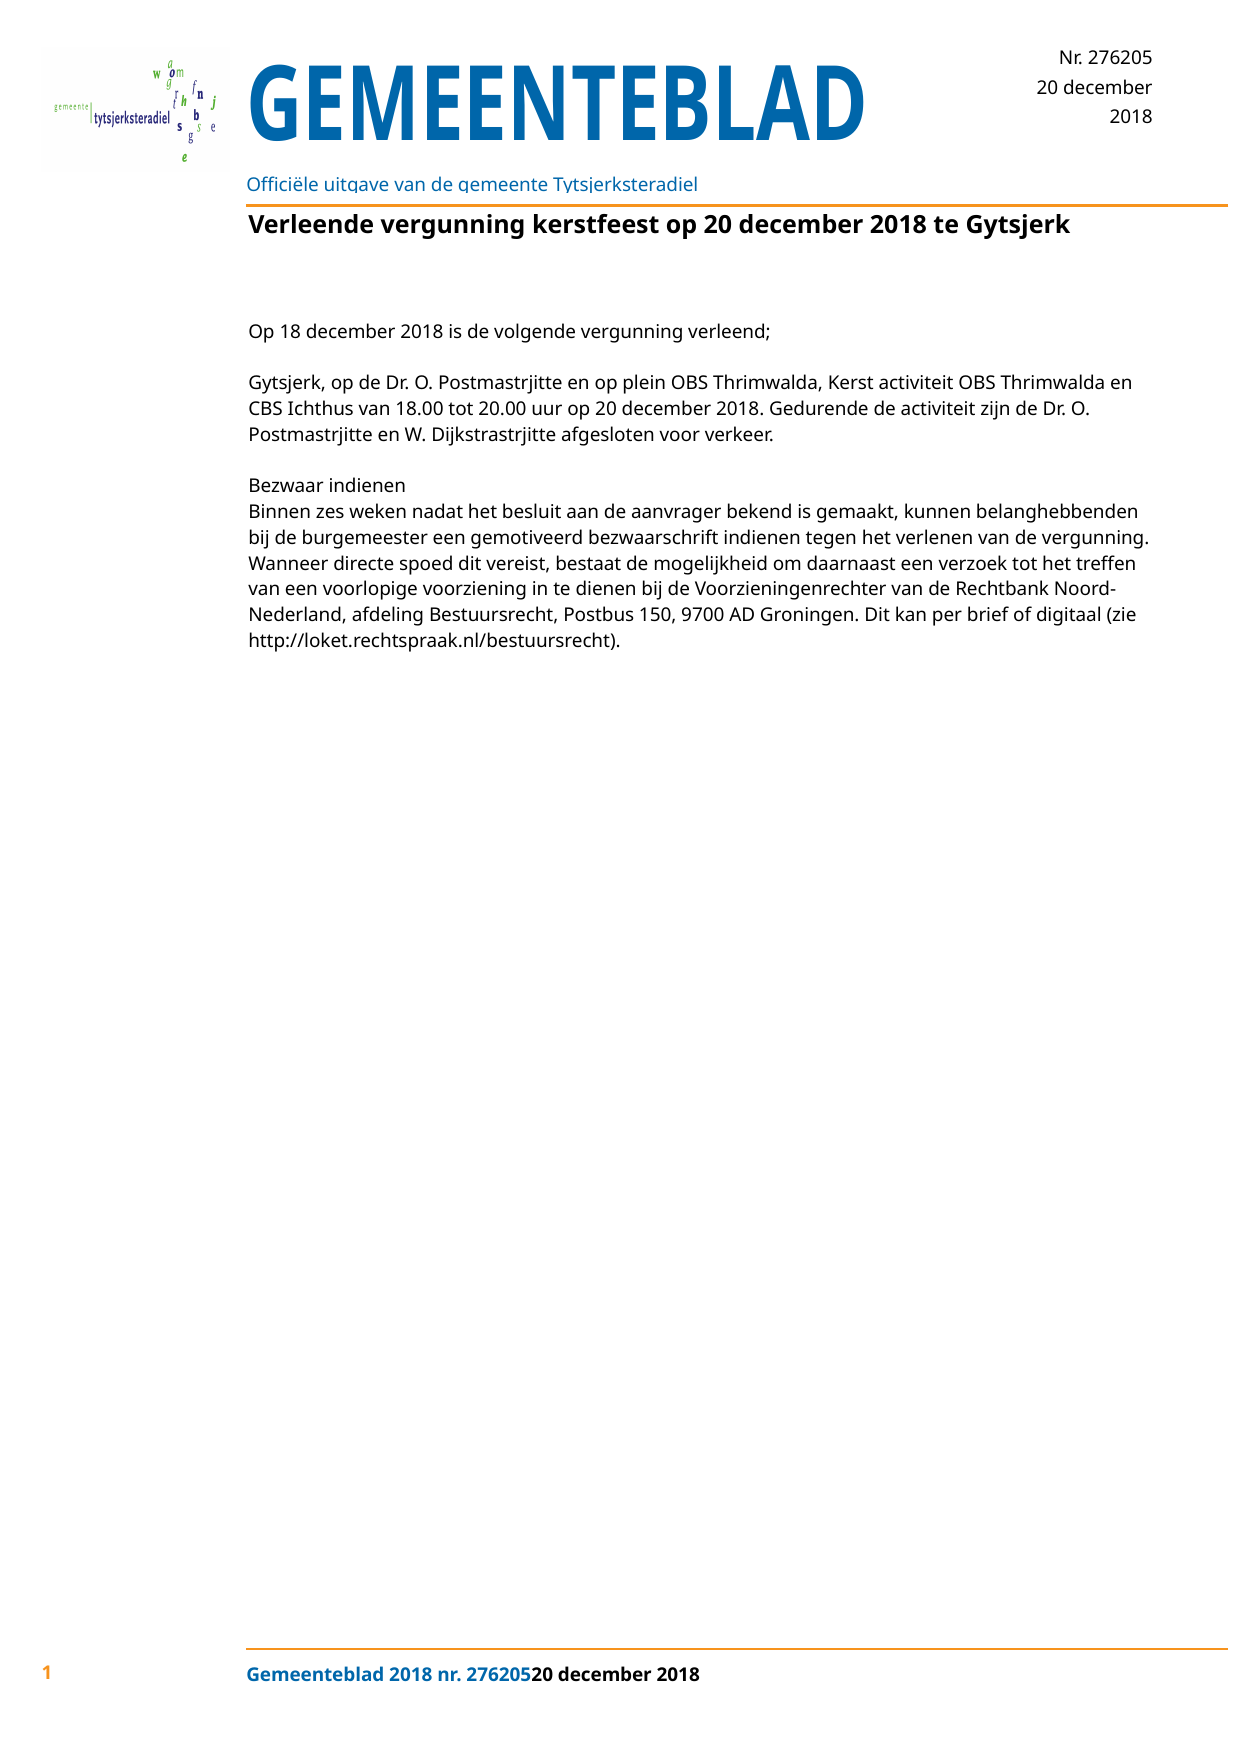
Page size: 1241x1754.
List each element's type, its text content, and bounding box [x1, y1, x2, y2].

text Verleende vergunning kerstfeest op 20 december 2018 te Gytsjerk [248, 207, 1152, 241]
text Binnen zes weken nadat het besluit aan de aanvrager bekend is gemaakt, kunnen belanghebbenden bij de burgemeester een gemotiveerd bezwaarschrift indienen tegen het verlenen van de vergunning. Wanneer directe spoed dit vereist, bestaat de mogelijkheid om daarnaast een verzoek tot het treffen van een voorlopige voorziening in te dienen bij de Voorzieningenrechter van de Rechtbank Noord-Nederland, afdeling Bestuursrecht, Postbus 150, 9700 AD Groningen. Dit kan per brief of digitaal (zie http://loket.rechtspraak.nl/bestuursrecht). [248, 498, 1152, 653]
text Gytsjerk, op de Dr. O. Postmastrjitte en op plein OBS Thrimwalda, Kerst activiteit OBS Thrimwalda en CBS Ichthus van 18.00 tot 20.00 uur op 20 december 2018. Gedurende de activiteit zijn de Dr. O. Postmastrjitte en W. Dijkstrastrjitte afgesloten voor verkeer. [248, 369, 1152, 447]
picture [41, 47, 231, 172]
text Bezwaar indienen [248, 472, 1152, 498]
text Op 18 december 2018 is de volgende vergunning verleend; [248, 318, 1152, 344]
